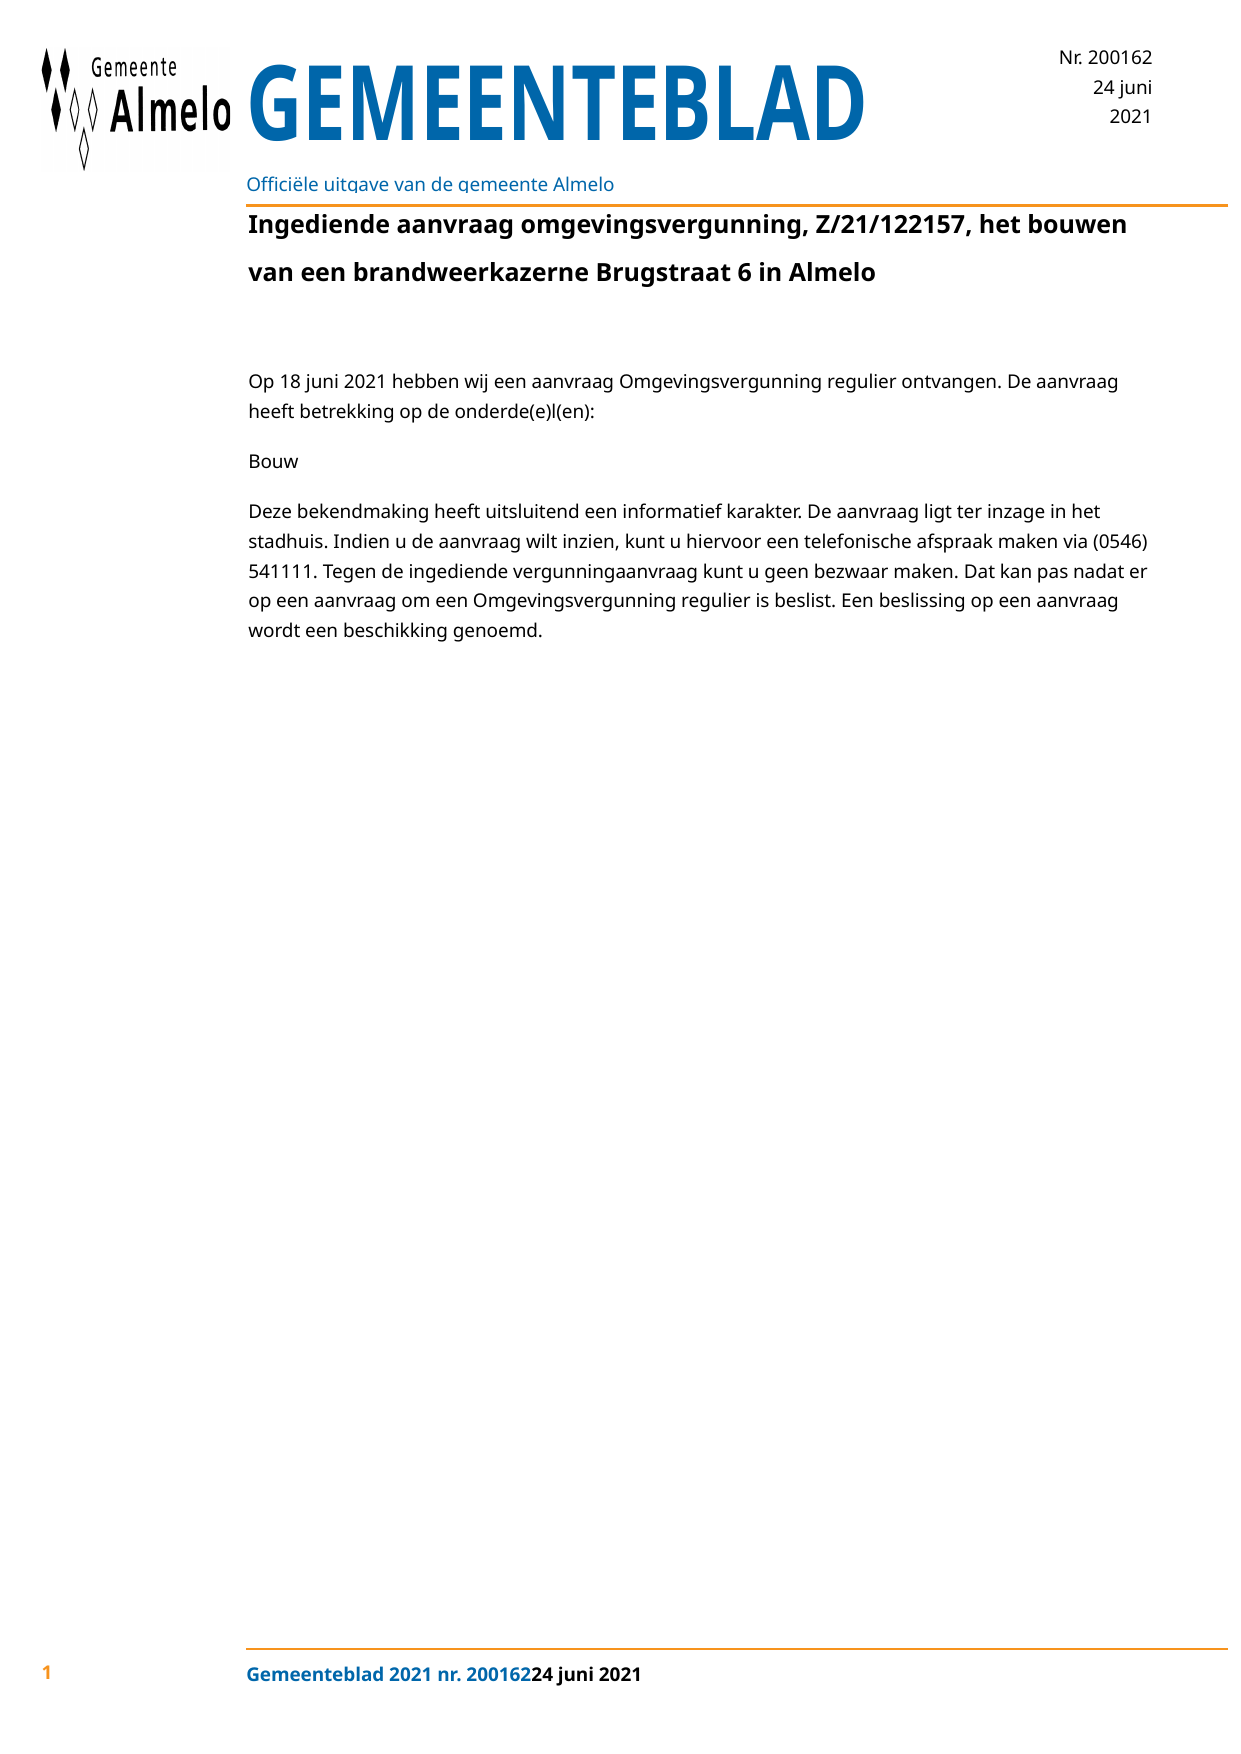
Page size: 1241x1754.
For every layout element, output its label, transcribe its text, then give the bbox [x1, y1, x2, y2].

text Deze bekendmaking heeft uitsluitend een informatief karakter. De aanvraag ligt ter inzage in het stadhuis. Indien u de aanvraag wilt inzien, kunt u hiervoor een telefonische afspraak maken via (0546) 541111. Tegen de ingediende vergunningaanvraag kunt u geen bezwaar maken. Dat kan pas nadat er op een aanvraag om een Omgevingsvergunning regulier is beslist. Een beslissing op een aanvraag wordt een beschikking genoemd. [248, 499, 1152, 643]
text Bouw [248, 448, 1152, 474]
picture [41, 47, 231, 172]
text Ingediende aanvraag omgevingsvergunning, Z/21/122157, het bouwen van een brandweerkazerne Brugstraat 6 in Almelo [248, 207, 1152, 288]
text Op 18 juni 2021 hebben wij een aanvraag Omgevingsvergunning regulier ontvangen. De aanvraag heeft betrekking op de onderde(e)l(en): [248, 368, 1152, 424]
